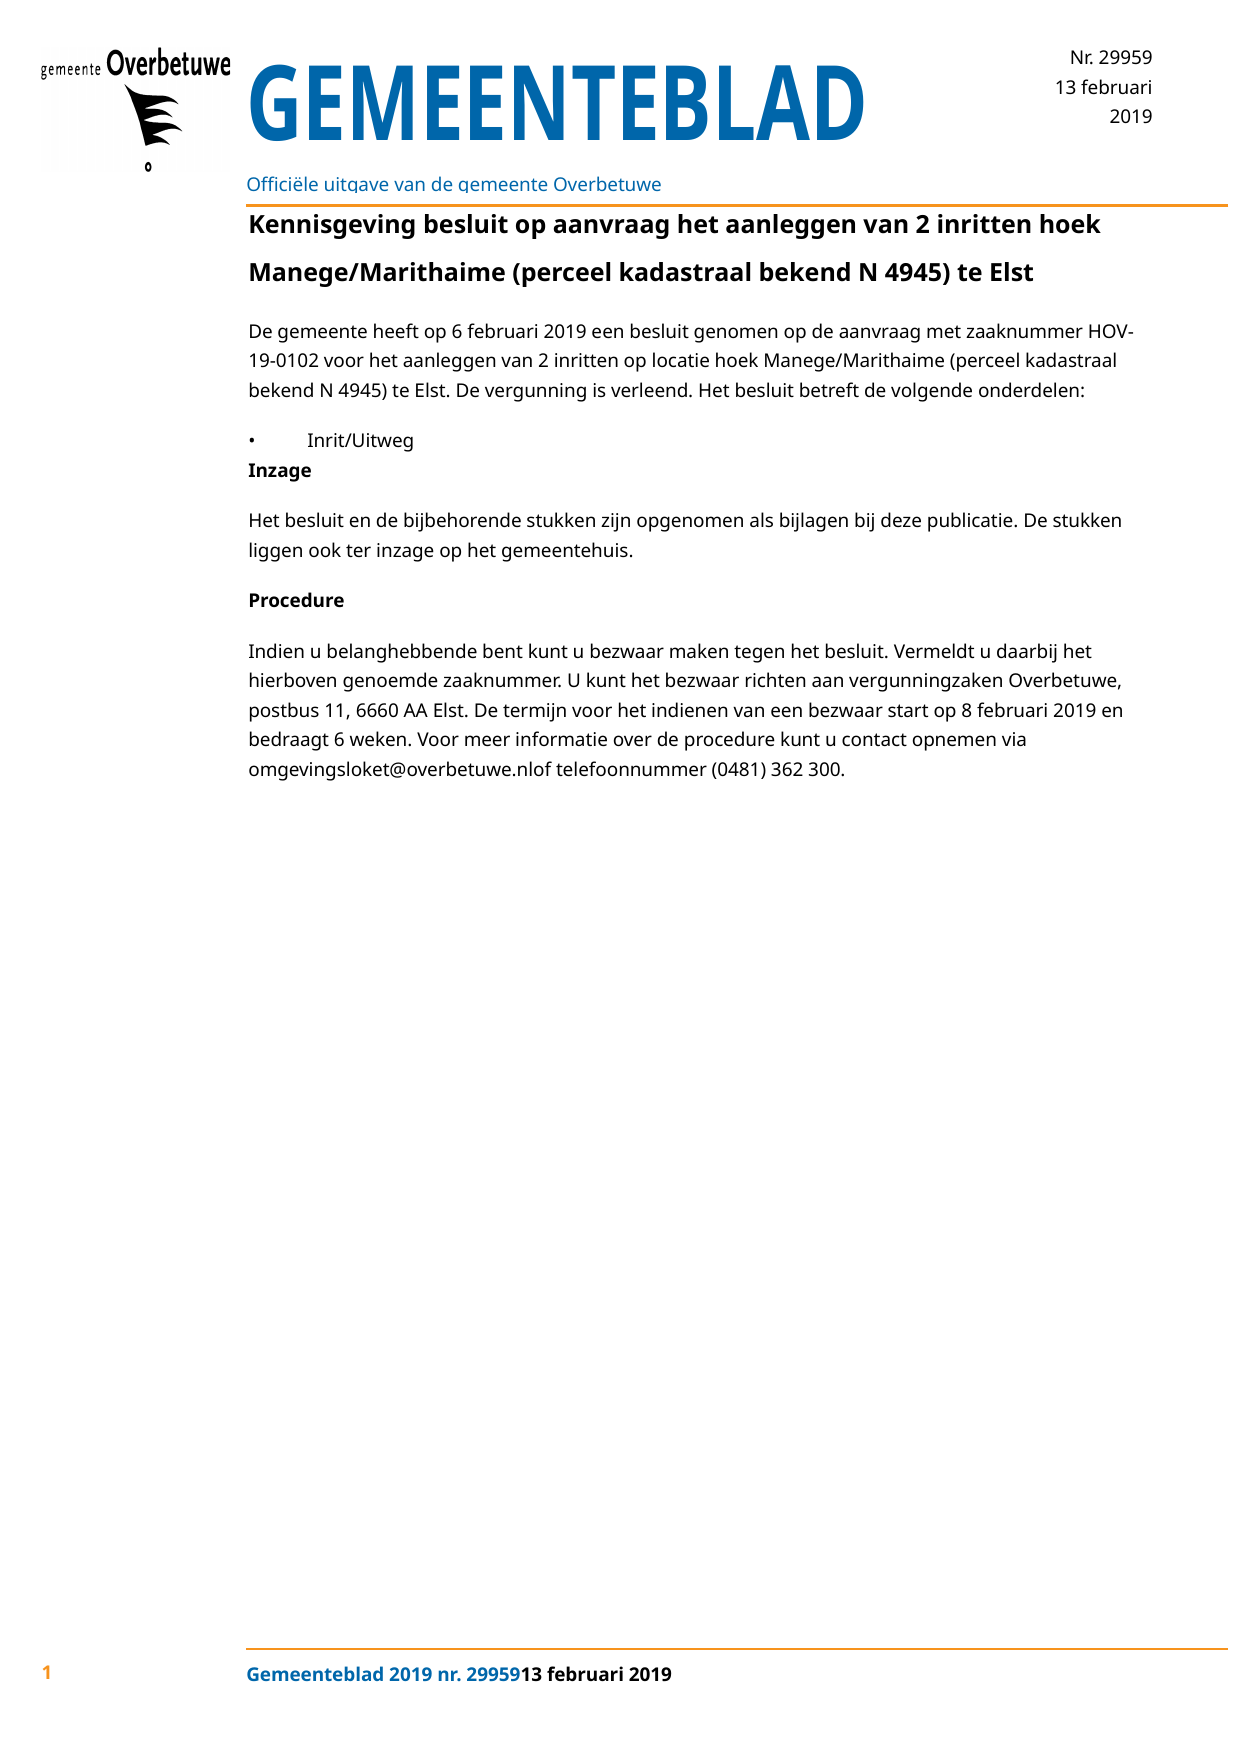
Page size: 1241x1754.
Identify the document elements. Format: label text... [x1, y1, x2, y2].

text Indien u belanghebbende bent kunt u bezwaar maken tegen het besluit. Vermeldt u daarbij het hierboven genoemde zaaknummer. U kunt het bezwaar richten aan vergunningzaken Overbetuwe, postbus 11, 6660 AA Elst. De termijn voor het indienen van een bezwaar start op 8 februari 2019 en bedraagt 6 weken. Voor meer informatie over de procedure kunt u contact opnemen via omgevingsloket@overbetuwe.nlof telefoonnummer (0481) 362 300. [248, 638, 1152, 782]
text Kennisgeving besluit op aanvraag het aanleggen van 2 inritten hoek Manege/Marithaime (perceel kadastraal bekend N 4945) te Elst [248, 207, 1152, 288]
text Procedure [248, 587, 1152, 613]
text De gemeente heeft op 6 februari 2019 een besluit genomen op de aanvraag met zaaknummer HOV-19-0102 voor het aanleggen van 2 inritten op locatie hoek Manege/Marithaime (perceel kadastraal bekend N 4945) te Elst. De vergunning is verleend. Het besluit betreft de volgende onderdelen: [248, 318, 1152, 403]
list Inrit/Uitweg [248, 427, 1152, 453]
text Het besluit en de bijbehorende stukken zijn opgenomen als bijlagen bij deze publicatie. De stukken liggen ook ter inzage op het gemeentehuis. [248, 507, 1152, 563]
picture [41, 47, 231, 172]
text Inzage [248, 457, 1152, 483]
